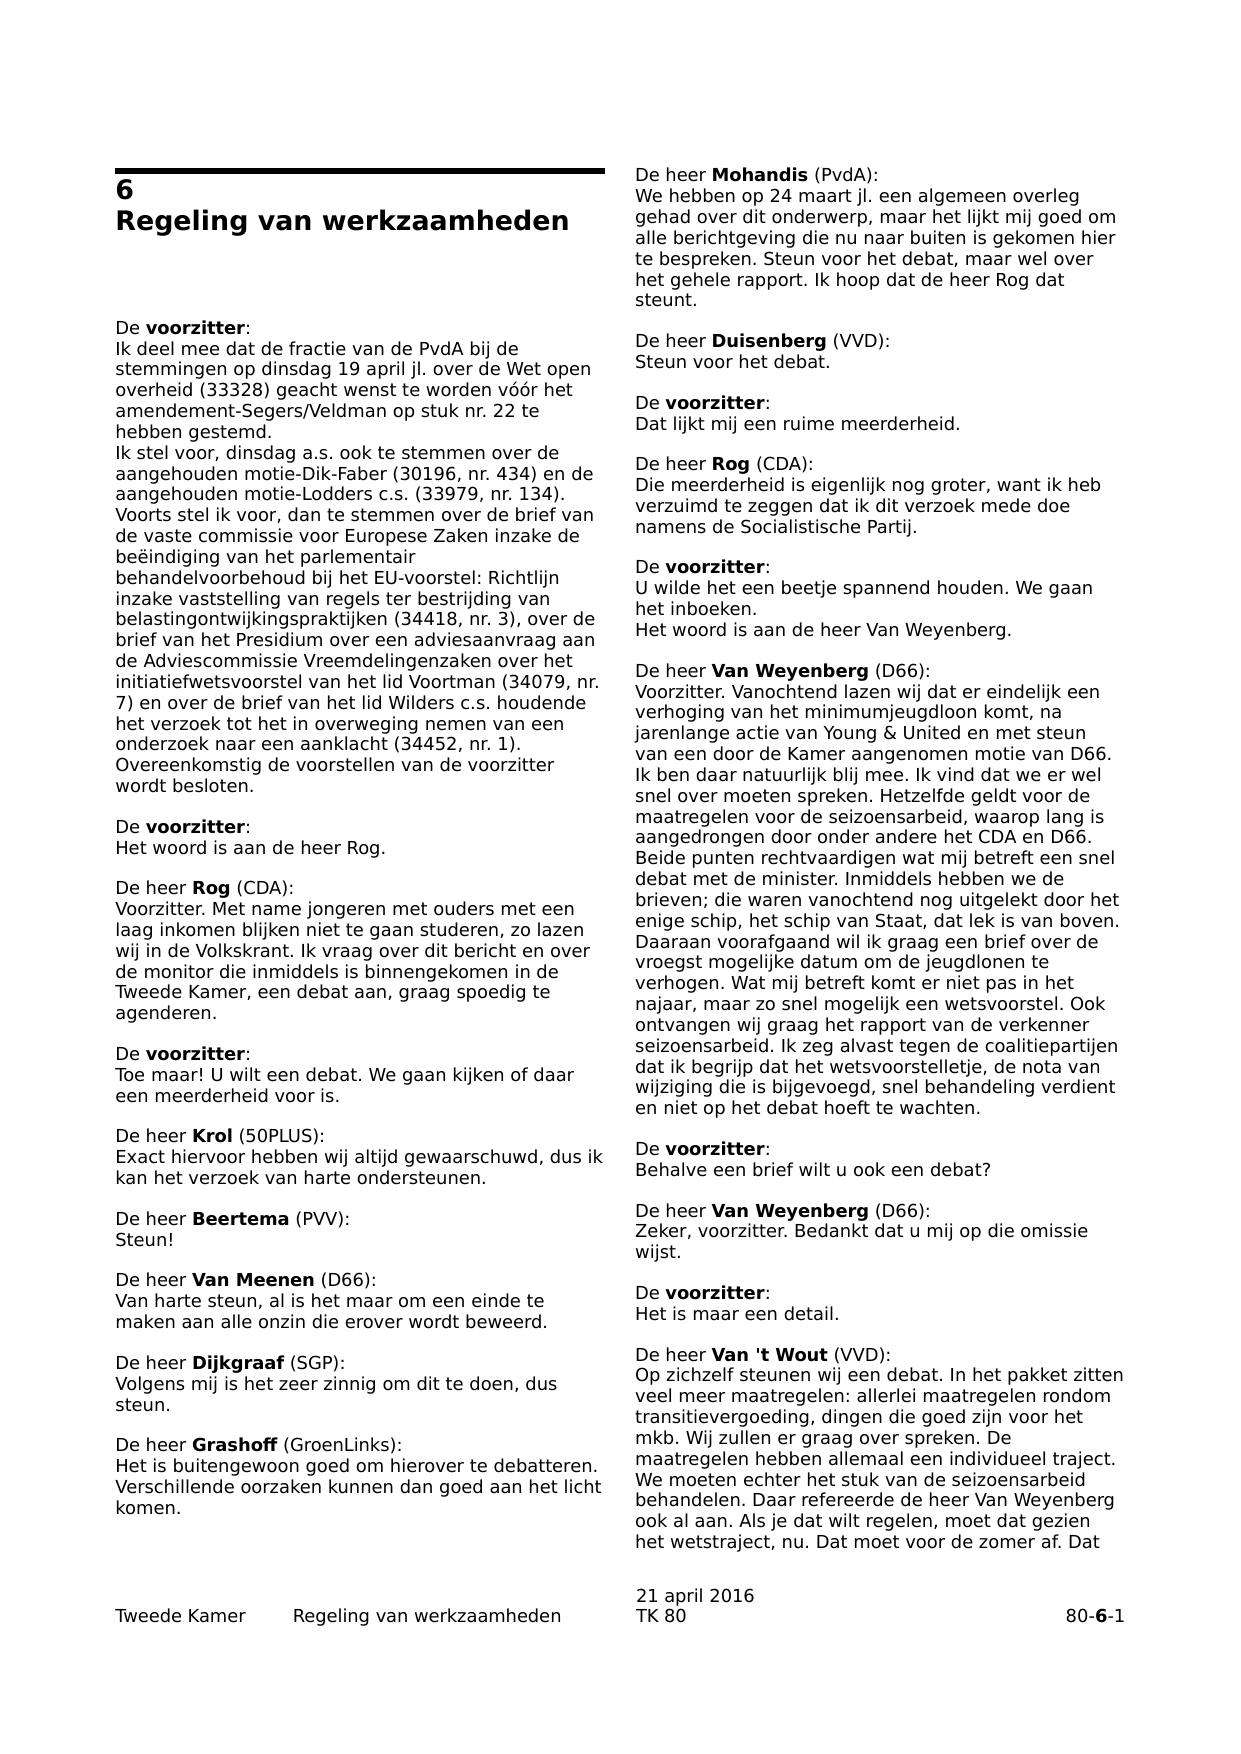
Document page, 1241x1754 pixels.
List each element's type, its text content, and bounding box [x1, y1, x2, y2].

text De heer Dijkgraaf (SGP): [115, 1353, 605, 1373]
text Overeenkomstig de voorstellen van de voorzitter wordt besloten. [115, 755, 605, 797]
text Steun voor het debat. [635, 352, 1125, 373]
text Voorzitter. Vanochtend lazen wij dat er eindelijk een verhoging van het minimumjeugdloon komt, na jarenlange actie van Young & United en met steun van een door de Kamer aangenomen motie van D66. Ik ben daar natuurlijk blij mee. Ik vind dat we er wel snel over moeten spreken. Hetzelfde geldt voor de maatregelen voor de seizoensarbeid, waarop lang is aangedrongen door onder andere het CDA en D66. Beide punten rechtvaardigen wat mij betreft een snel debat met de minister. Inmiddels hebben we de brieven; die waren vanochtend nog uitgelekt door het enige schip, het schip van Staat, dat lek is van boven. Daaraan voorafgaand wil ik graag een brief over de vroegst mogelijke datum om de jeugdlonen te verhogen. Wat mij betreft komt er niet pas in het najaar, maar zo snel mogelijk een wetsvoorstel. Ook ontvangen wij graag het rapport van de verkenner seizoensarbeid. Ik zeg alvast tegen de coalitiepartijen dat ik begrijp dat het wetsvoorstelletje, de nota van wijziging die is bijgevoegd, snel behandeling verdient en niet op het debat hoeft te wachten. [635, 681, 1125, 1119]
title 6 Regeling van werkzaamheden [115, 174, 605, 237]
text Dat lijkt mij een ruime meerderheid. [635, 413, 1125, 434]
text Het is buitengewoon goed om hierover te debatteren. Verschillende oorzaken kunnen dan goed aan het licht komen. [115, 1456, 605, 1518]
text De heer Mohandis (PvdA): [635, 165, 1125, 186]
text Die meerderheid is eigenlijk nog groter, want ik heb verzuimd te zeggen dat ik dit verzoek mede doe namens de Socialistische Partij. [635, 475, 1125, 537]
text De heer Duisenberg (VVD): [635, 331, 1125, 352]
text De voorzitter: [115, 318, 605, 338]
text Het woord is aan de heer Rog. [115, 837, 605, 858]
text Behalve een brief wilt u ook een debat? [635, 1159, 1125, 1180]
text De heer Beertema (PVV): [115, 1209, 605, 1229]
text De voorzitter: [635, 1283, 1125, 1303]
text De heer Van Meenen (D66): [115, 1270, 605, 1291]
text De heer Grashoff (GroenLinks): [115, 1435, 605, 1456]
text De voorzitter: [635, 557, 1125, 578]
text Voorts stel ik voor, dan te stemmen over de brief van de vaste commissie voor Europese Zaken inzake de beëindiging van het parlementair behandelvoorbehoud bij het EU-voorstel: Richtlijn inzake vaststelling van regels ter bestrijding van belastingontwijkingspraktijken (34418, nr. 3), over de brief van het Presidium over een adviesaanvraag aan de Adviescommissie Vreemdelingenzaken over het initiatiefwetsvoorstel van het lid Voortman (34079, nr. 7) en over de brief van het lid Wilders c.s. houdende het verzoek tot het in overweging nemen van een onderzoek naar een aanklacht (34452, nr. 1). [115, 505, 605, 755]
text Op zichzelf steunen wij een debat. In het pakket zitten veel meer maatregelen: allerlei maatregelen rondom transitievergoeding, dingen die goed zijn voor het mkb. Wij zullen er graag over spreken. De maatregelen hebben allemaal een individueel traject. We moeten echter het stuk van de seizoensarbeid behandelen. Daar refereerde de heer Van Weyenberg ook al aan. Als je dat wilt regelen, moet dat gezien het wetstraject, nu. Dat moet voor de zomer af. Dat [635, 1365, 1125, 1553]
text Zeker, voorzitter. Bedankt dat u mij op die omissie wijst. [635, 1221, 1125, 1263]
text Voorzitter. Met name jongeren met ouders met een laag inkomen blijken niet te gaan studeren, zo lazen wij in de Volkskrant. Ik vraag over dit bericht en over de monitor die inmiddels is binnengekomen in de Tweede Kamer, een debat aan, graag spoedig te agenderen. [115, 899, 605, 1024]
text Het is maar een detail. [635, 1303, 1125, 1324]
text Van harte steun, al is het maar om een einde te maken aan alle onzin die erover wordt beweerd. [115, 1291, 605, 1333]
text De voorzitter: [115, 817, 605, 837]
text De heer Krol (50PLUS): [115, 1126, 605, 1147]
text U wilde het een beetje spannend houden. We gaan het inboeken. [635, 578, 1125, 620]
text We hebben op 24 maart jl. een algemeen overleg gehad over dit onderwerp, maar het lijkt mij goed om alle berichtgeving die nu naar buiten is gekomen hier te bespreken. Steun voor het debat, maar wel over het gehele rapport. Ik hoop dat de heer Rog dat steunt. [635, 186, 1125, 311]
text Exact hiervoor hebben wij altijd gewaarschuwd, dus ik kan het verzoek van harte ondersteunen. [115, 1147, 605, 1189]
text De heer Rog (CDA): [635, 454, 1125, 475]
text Volgens mij is het zeer zinnig om dit te doen, dus steun. [115, 1373, 605, 1415]
text Ik deel mee dat de fractie van de PvdA bij de stemmingen op dinsdag 19 april jl. over de Wet open overheid (33328) geacht wenst te worden vóór het amendement-Segers/Veldman op stuk nr. 22 te hebben gestemd. [115, 338, 605, 442]
text De voorzitter: [635, 1139, 1125, 1159]
text De voorzitter: [115, 1044, 605, 1065]
text Het woord is aan de heer Van Weyenberg. [635, 620, 1125, 641]
text Steun! [115, 1229, 605, 1250]
text Toe maar! U wilt een debat. We gaan kijken of daar een meerderheid voor is. [115, 1065, 605, 1106]
text De voorzitter: [635, 393, 1125, 413]
text De heer Van 't Wout (VVD): [635, 1344, 1125, 1365]
text De heer Van Weyenberg (D66): [635, 661, 1125, 681]
text De heer Rog (CDA): [115, 878, 605, 899]
text De heer Van Weyenberg (D66): [635, 1200, 1125, 1221]
text Ik stel voor, dinsdag a.s. ook te stemmen over de aangehouden motie-Dik-Faber (30196, nr. 434) en de aangehouden motie-Lodders c.s. (33979, nr. 134). [115, 442, 605, 505]
